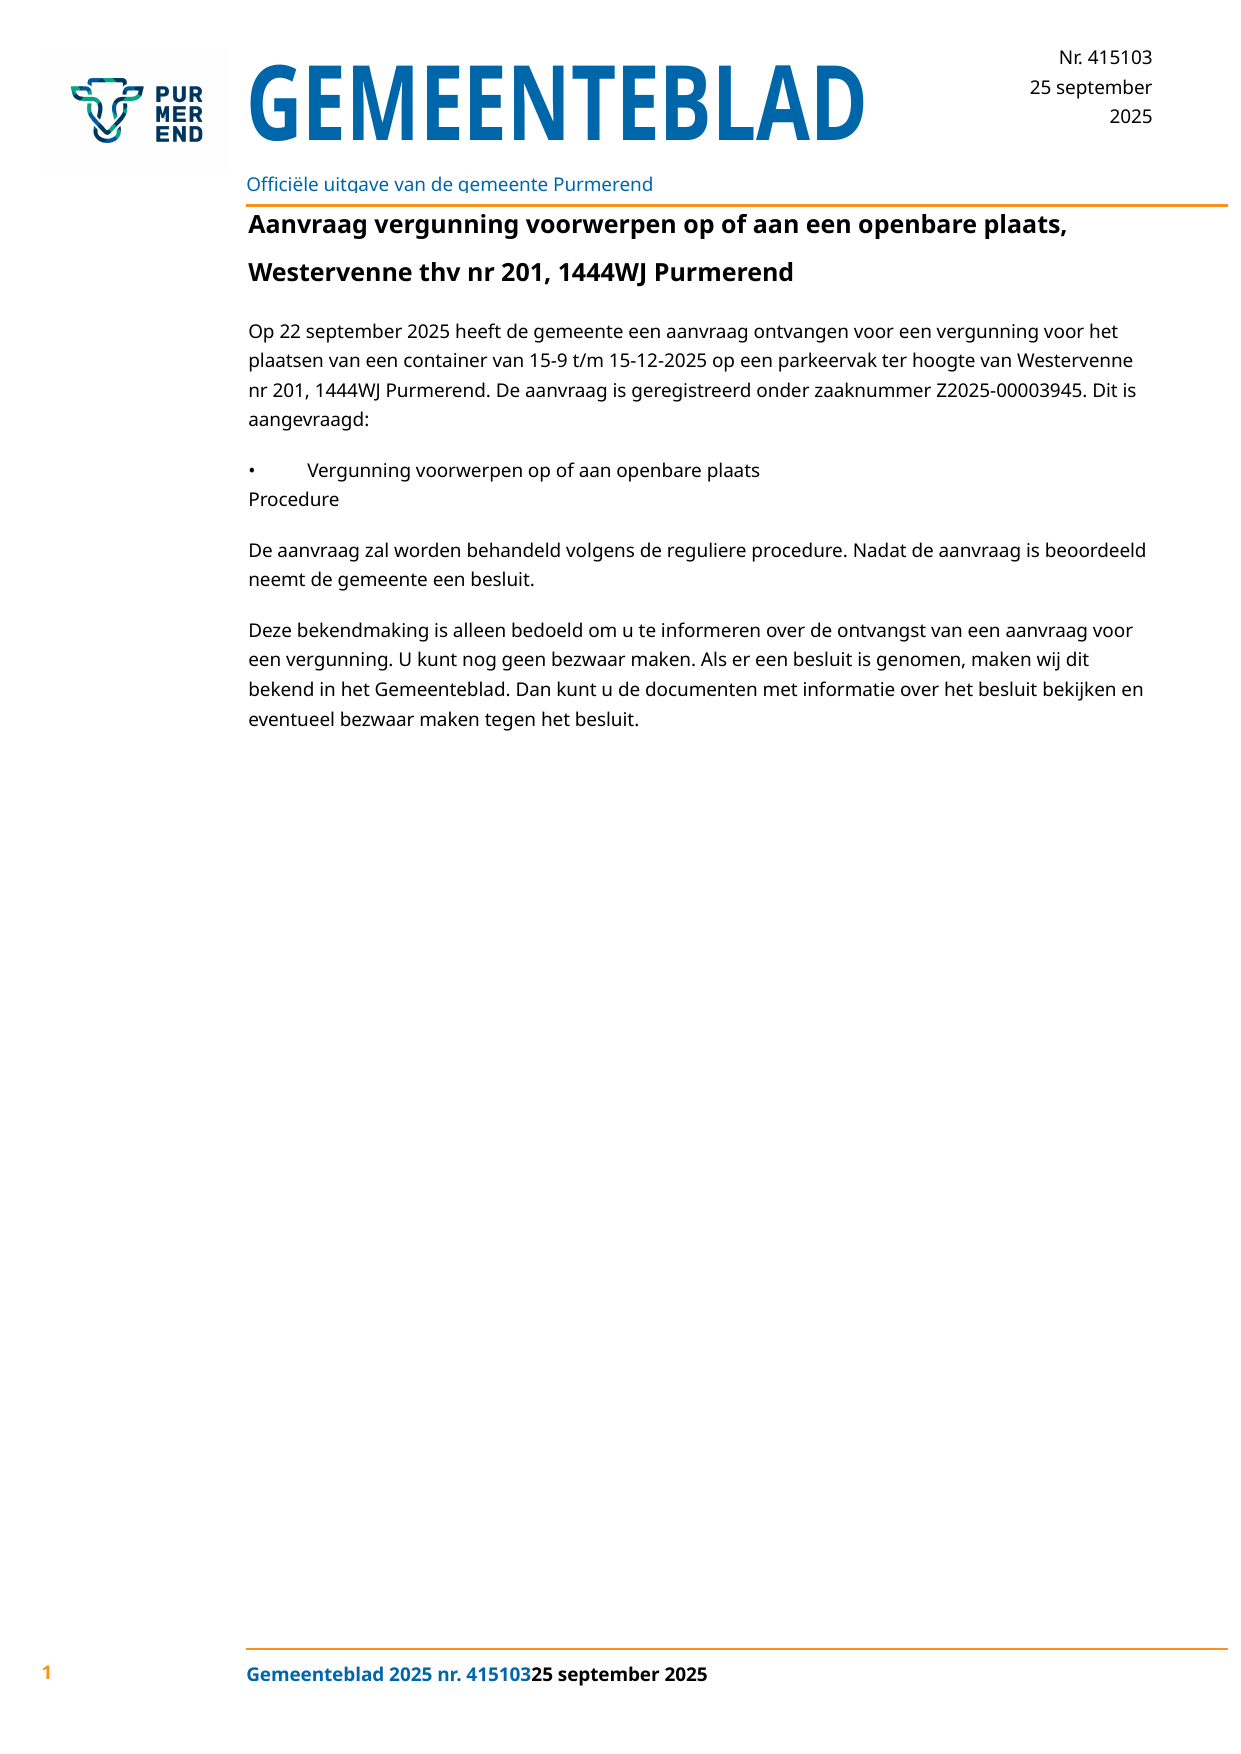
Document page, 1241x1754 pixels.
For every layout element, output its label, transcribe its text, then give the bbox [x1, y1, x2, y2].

picture [41, 47, 231, 172]
text Procedure [248, 487, 1152, 512]
text Deze bekendmaking is alleen bedoeld om u te informeren over de ontvangst van een aanvraag voor een vergunning. U kunt nog geen bezwaar maken. Als er een besluit is genomen, maken wij dit bekend in het Gemeenteblad. Dan kunt u de documenten met informatie over het besluit bekijken en eventueel bezwaar maken tegen het besluit. [248, 617, 1152, 732]
list Vergunning voorwerpen op of aan openbare plaats [248, 457, 1152, 483]
text De aanvraag zal worden behandeld volgens de reguliere procedure. Nadat de aanvraag is beoordeeld neemt de gemeente een besluit. [248, 537, 1152, 592]
text Aanvraag vergunning voorwerpen op of aan een openbare plaats, Westervenne thv nr 201, 1444WJ Purmerend [248, 207, 1152, 288]
text Op 22 september 2025 heeft de gemeente een aanvraag ontvangen voor een vergunning voor het plaatsen van een container van 15-9 t/m 15-12-2025 op een parkeervak ter hoogte van Westervenne nr 201, 1444WJ Purmerend. De aanvraag is geregistreerd onder zaaknummer Z2025-00003945. Dit is aangevraagd: [248, 318, 1152, 432]
